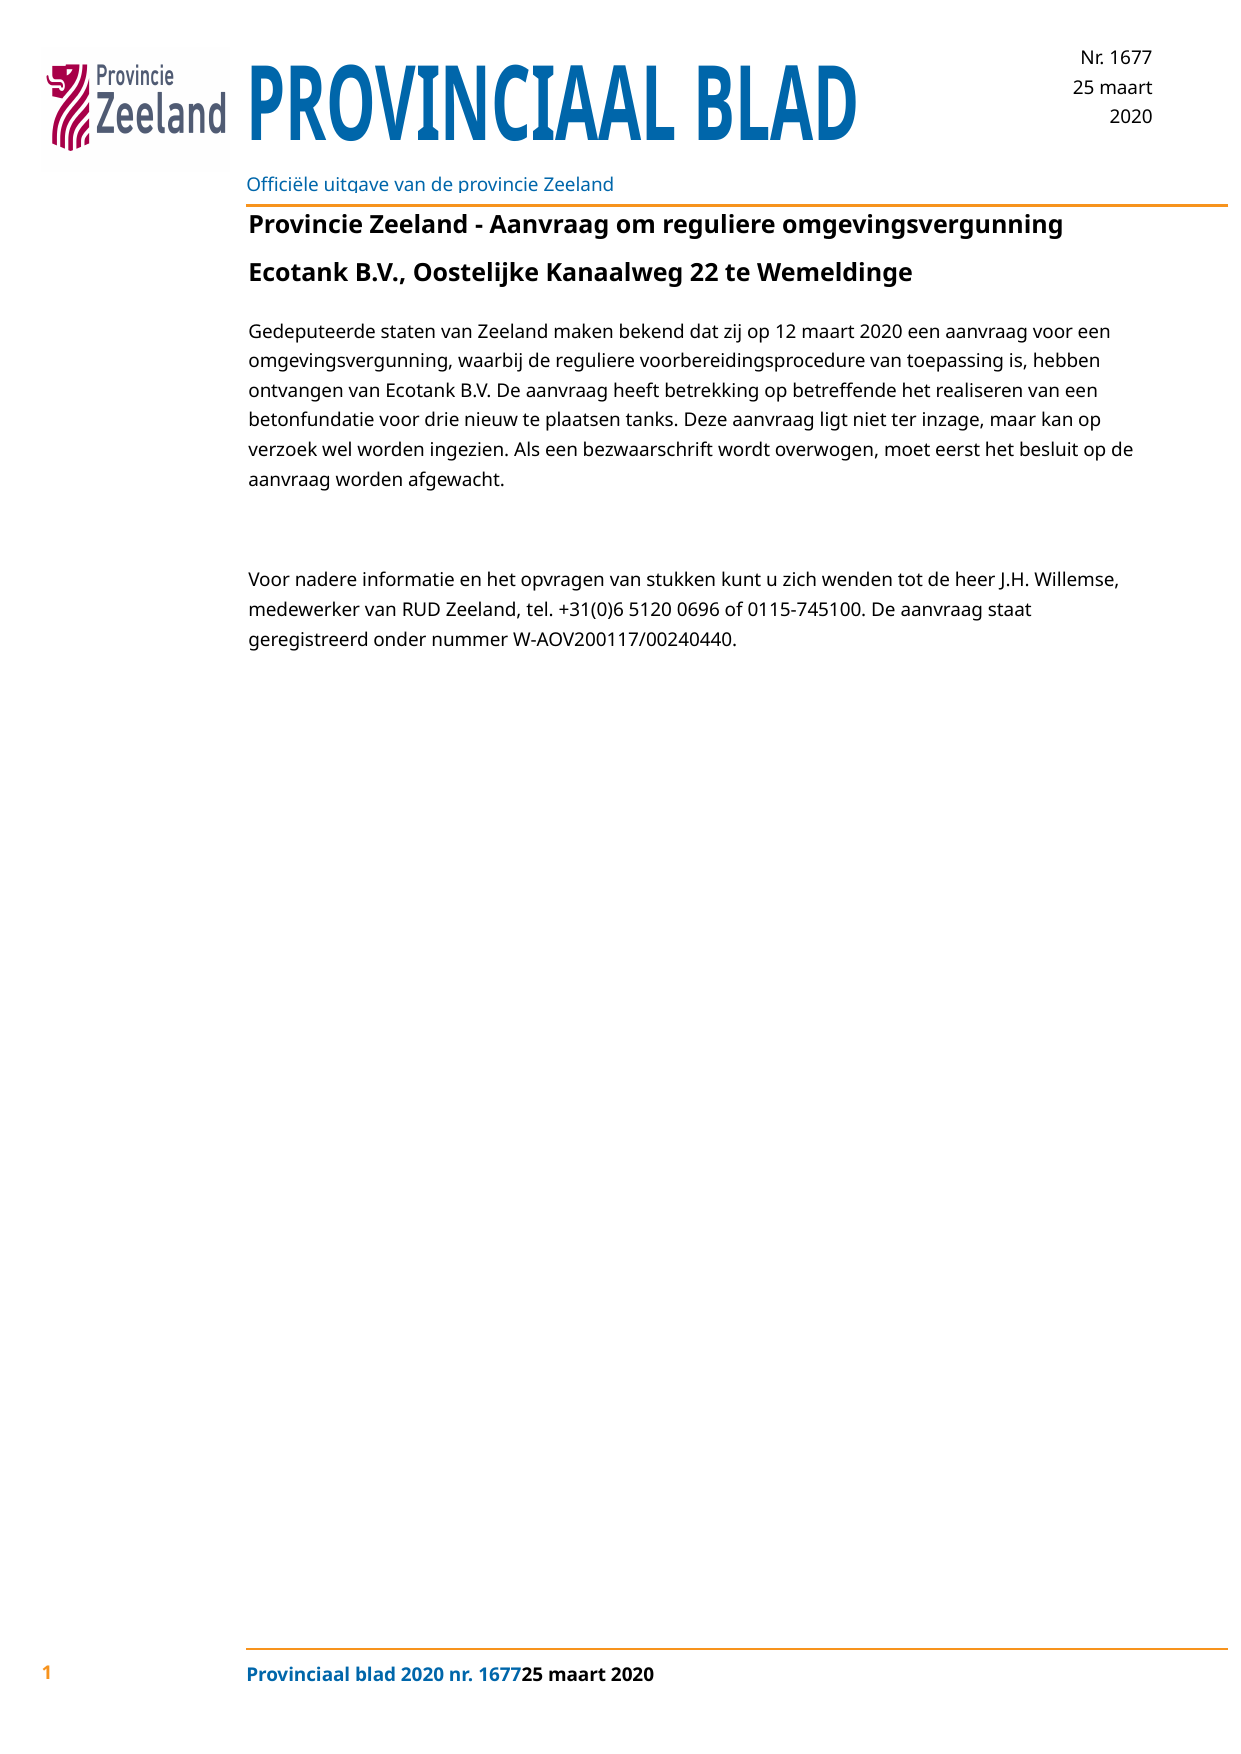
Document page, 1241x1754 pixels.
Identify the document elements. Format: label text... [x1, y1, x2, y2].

text Provincie Zeeland - Aanvraag om reguliere omgevingsvergunning Ecotank B.V., Oostelijke Kanaalweg 22 te Wemeldinge [248, 207, 1152, 288]
picture [41, 47, 231, 172]
text Gedeputeerde staten van Zeeland maken bekend dat zij op 12 maart 2020 een aanvraag voor een omgevingsvergunning, waarbij de reguliere voorbereidingsprocedure van toepassing is, hebben ontvangen van Ecotank B.V. De aanvraag heeft betrekking op betreffende het realiseren van een betonfundatie voor drie nieuw te plaatsen tanks. Deze aanvraag ligt niet ter inzage, maar kan op verzoek wel worden ingezien. Als een bezwaarschrift wordt overwogen, moet eerst het besluit op de aanvraag worden afgewacht. [248, 318, 1152, 492]
text Voor nadere informatie en het opvragen van stukken kunt u zich wenden tot de heer J.H. Willemse, medewerker van RUD Zeeland, tel. +31(0)6 5120 0696 of 0115-745100. De aanvraag staat geregistreerd onder nummer W-AOV200117/00240440. [248, 567, 1152, 652]
